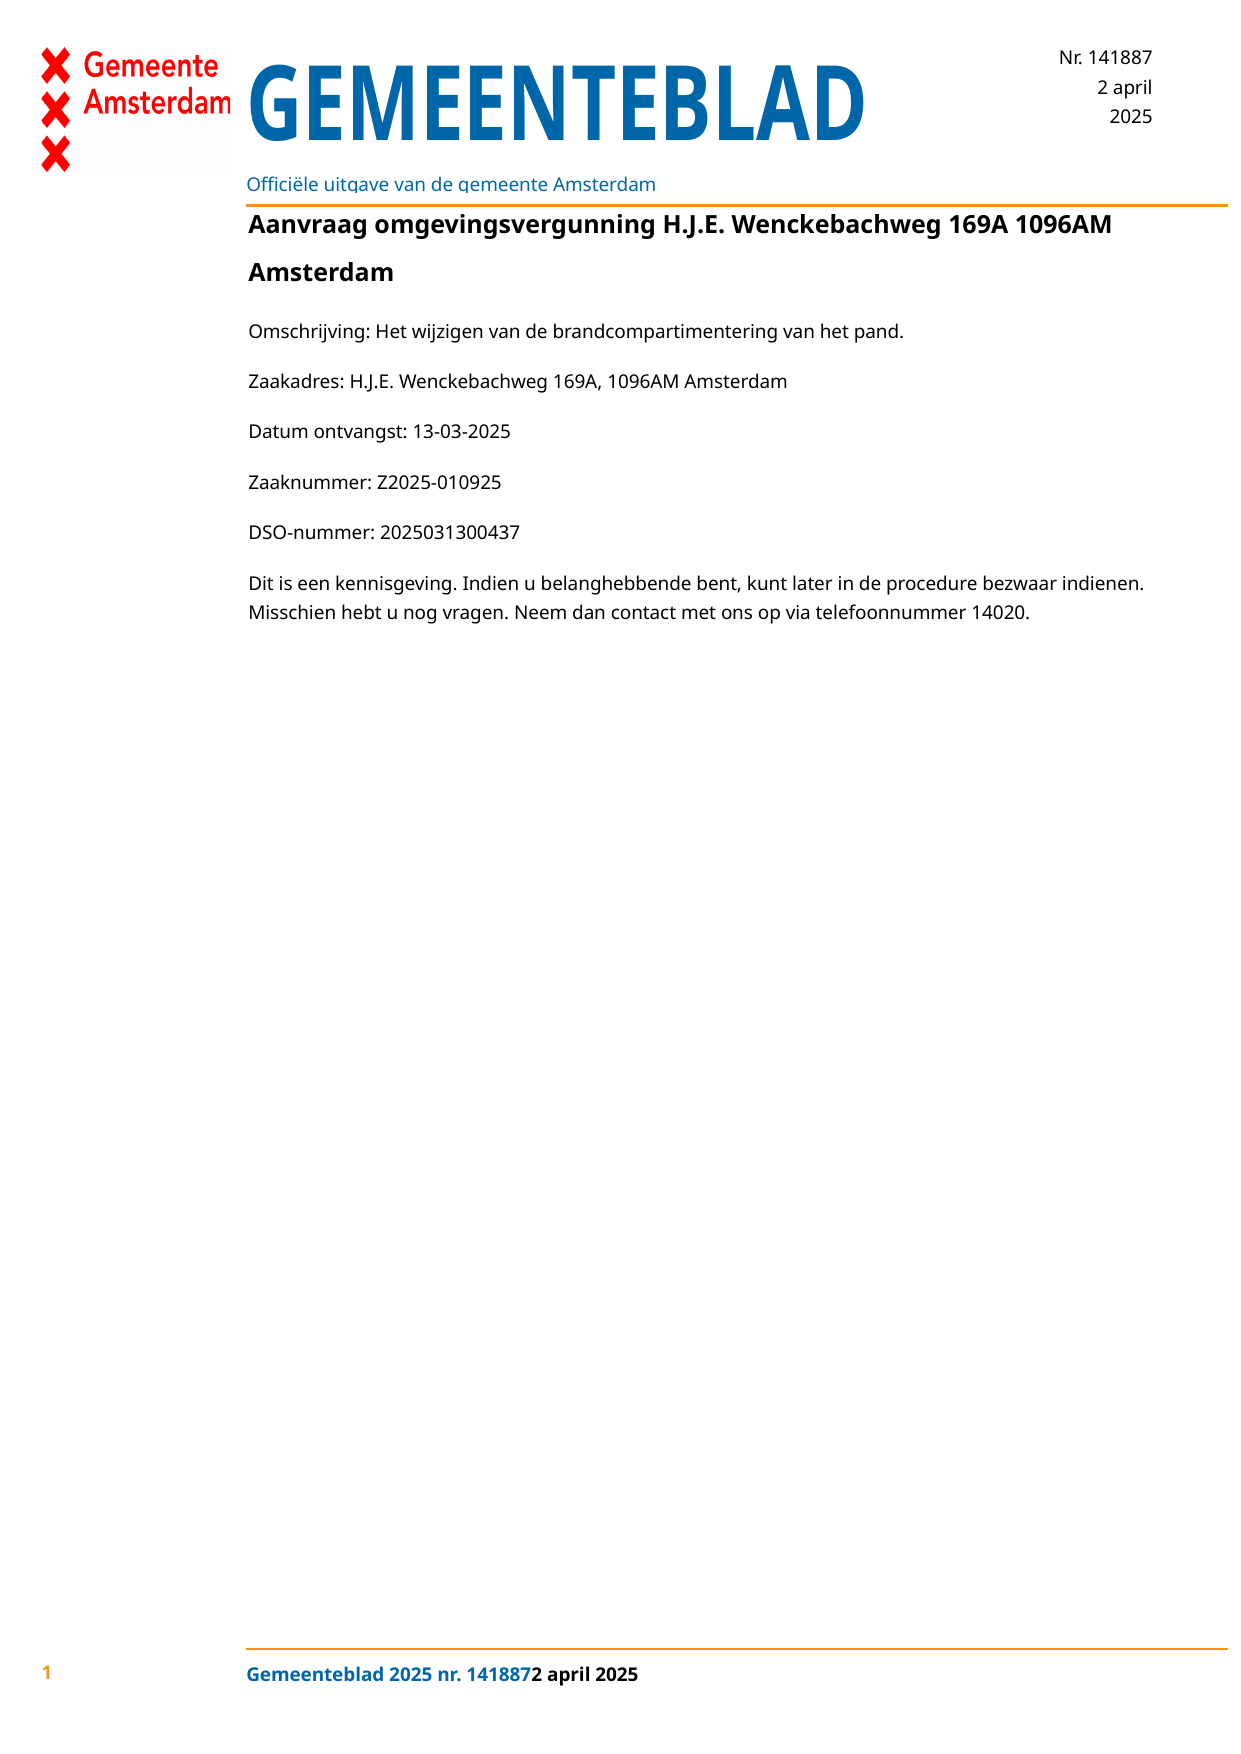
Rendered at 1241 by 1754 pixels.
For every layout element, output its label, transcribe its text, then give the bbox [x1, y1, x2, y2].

text Omschrijving: Het wijzigen van de brandcompartimentering van het pand. [248, 318, 1152, 344]
text Dit is een kennisgeving. Indien u belanghebbende bent, kunt later in de procedure bezwaar indienen. Misschien hebt u nog vragen. Neem dan contact met ons op via telefoonnummer 14020. [248, 570, 1152, 625]
picture [41, 47, 231, 172]
text Datum ontvangst: 13-03-2025 [248, 419, 1152, 444]
text Zaaknummer: Z2025-010925 [248, 469, 1152, 495]
text Zaakadres: H.J.E. Wenckebachweg 169A, 1096AM Amsterdam [248, 368, 1152, 394]
text Aanvraag omgevingsvergunning H.J.E. Wenckebachweg 169A 1096AM Amsterdam [248, 207, 1152, 288]
text DSO-nummer: 2025031300437 [248, 519, 1152, 545]
